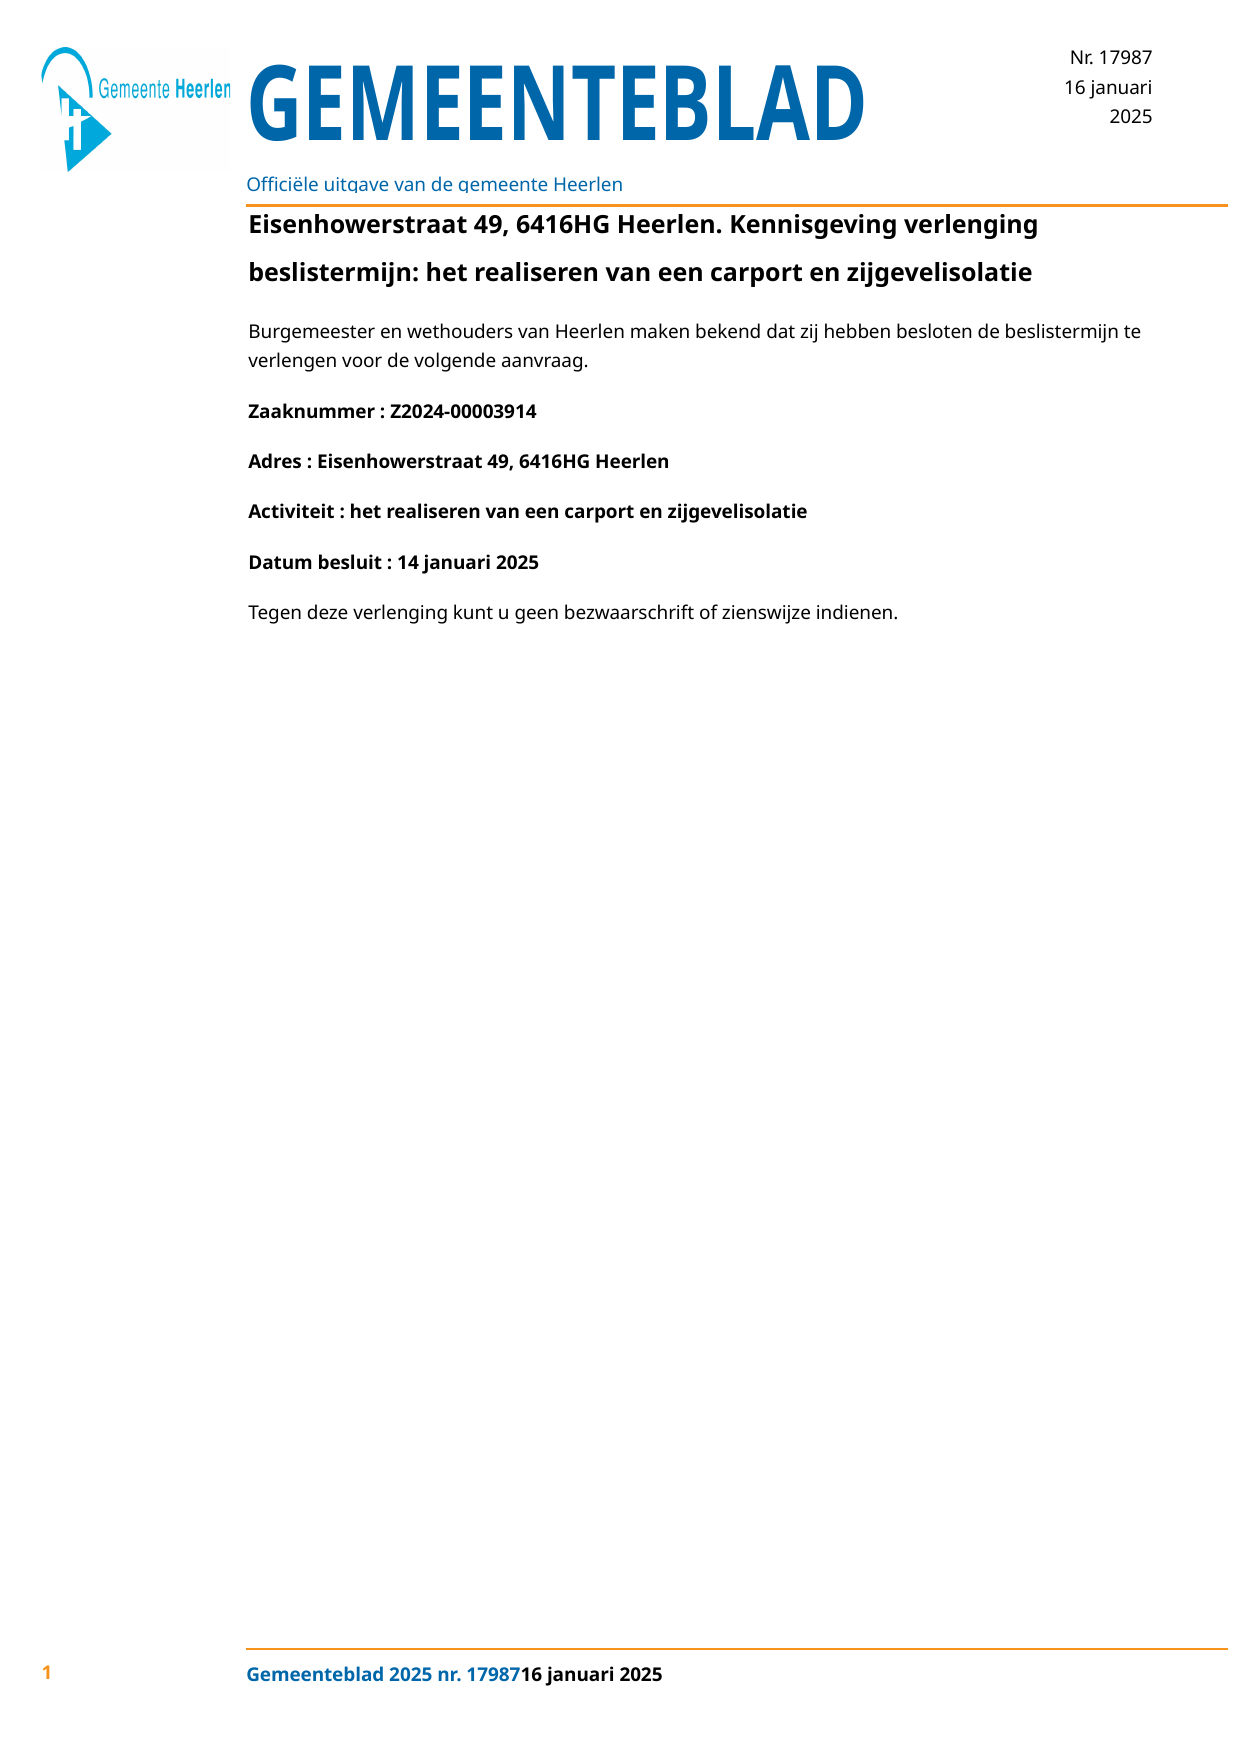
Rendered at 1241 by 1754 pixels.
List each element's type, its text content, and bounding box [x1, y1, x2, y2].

text Datum besluit : 14 januari 2025 [248, 549, 1152, 575]
picture [41, 47, 231, 172]
text Adres : Eisenhowerstraat 49, 6416HG Heerlen [248, 448, 1152, 474]
picture [41, 47, 59, 70]
text Burgemeester en wethouders van Heerlen maken bekend dat zij hebben besloten de beslistermijn te verlengen voor de volgende aanvraag. [248, 318, 1152, 373]
text Eisenhowerstraat 49, 6416HG Heerlen. Kennisgeving verlenging beslistermijn: het realiseren van een carport en zijgevelisolatie [248, 207, 1152, 288]
text Activiteit : het realiseren van een carport en zijgevelisolatie [248, 499, 1152, 524]
text Tegen deze verlenging kunt u geen bezwaarschrift of zienswijze indienen. [248, 599, 1152, 625]
text Zaaknummer : Z2024-00003914 [248, 398, 1152, 424]
